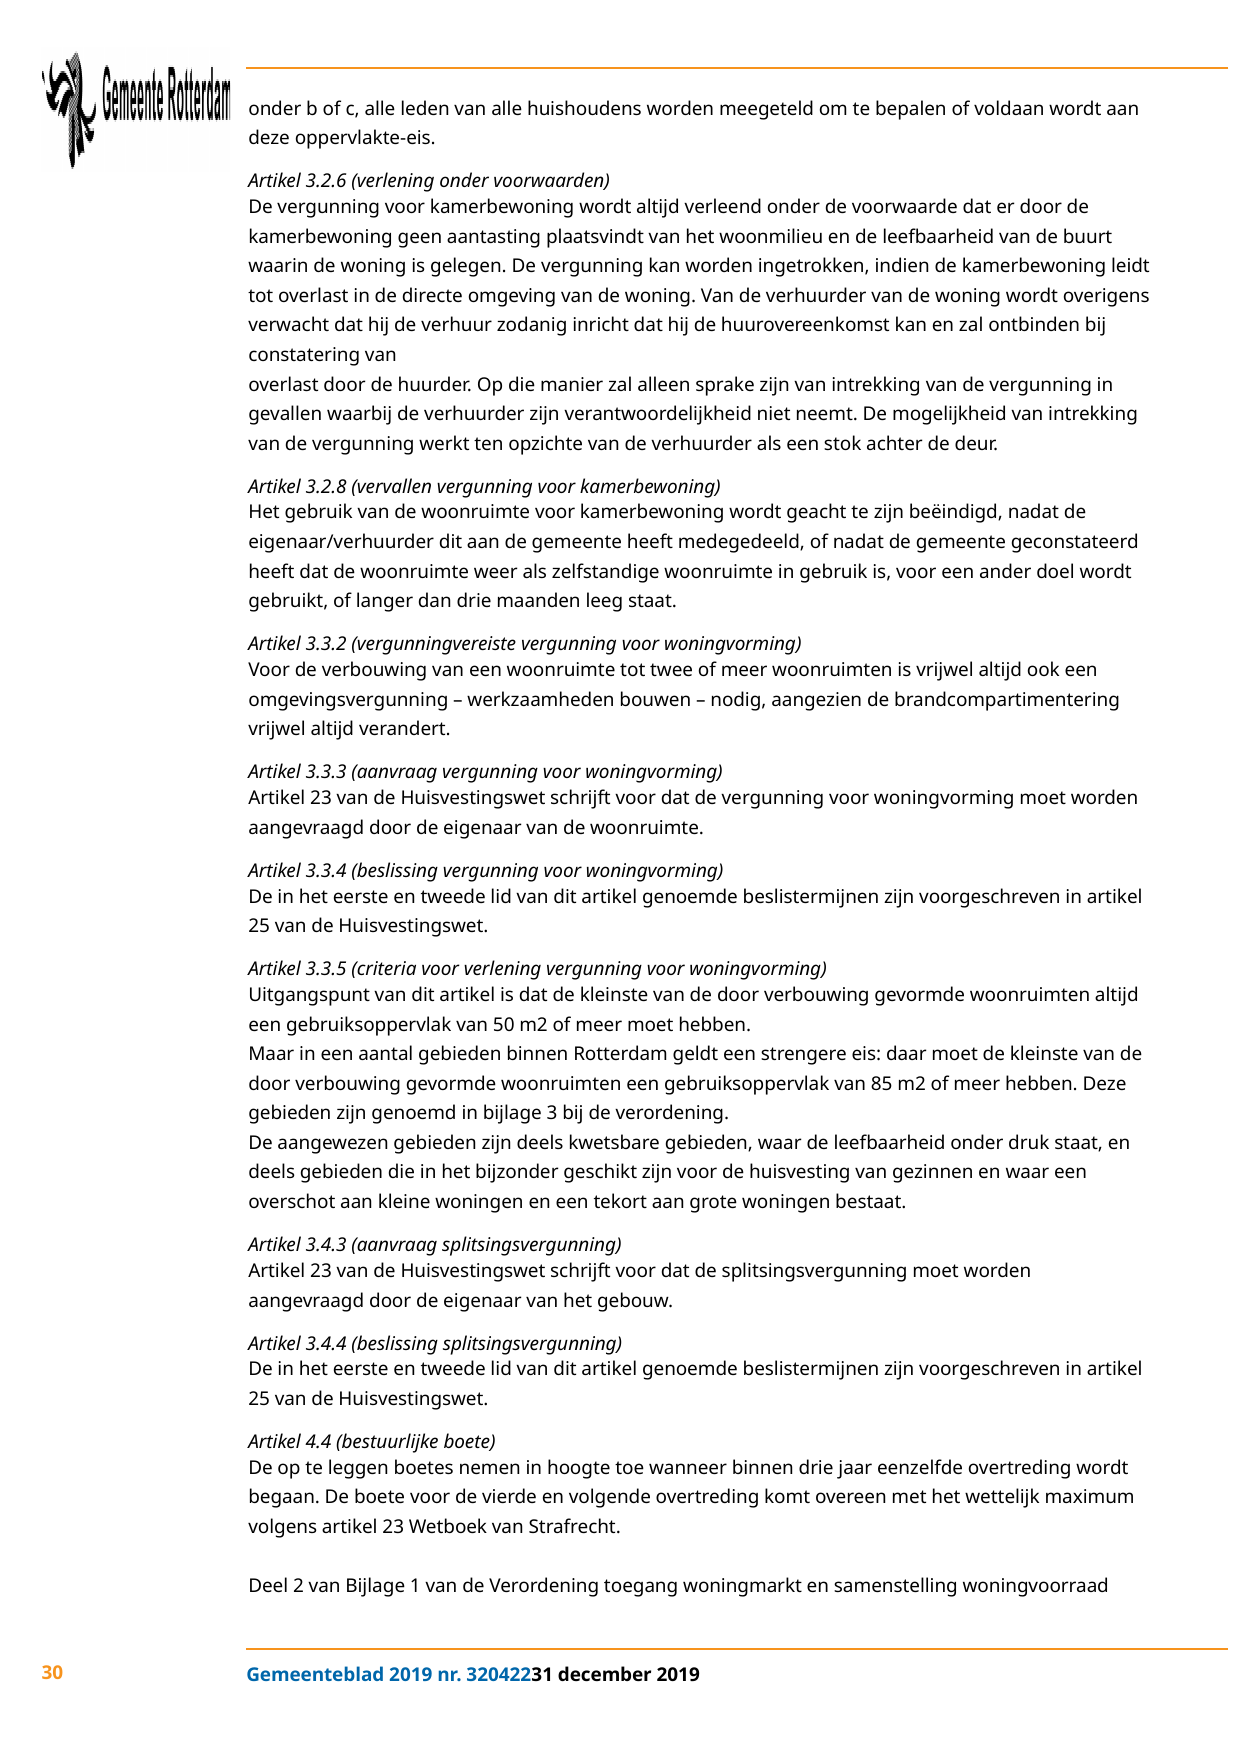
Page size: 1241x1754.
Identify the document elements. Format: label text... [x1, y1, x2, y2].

text Voor de verbouwing van een woonruimte tot twee of meer woonruimten is vrijwel altijd ook een omgevingsvergunning – werkzaamheden bouwen – nodig, aangezien de brandcompartimentering vrijwel altijd verandert. [248, 656, 1152, 741]
text De in het eerste en tweede lid van dit artikel genoemde beslistermijnen zijn voorgeschreven in artikel 25 van de Huisvestingswet. [248, 1356, 1152, 1411]
text Artikel 3.4.3 (aanvraag splitsingsvergunning) [248, 1231, 1152, 1257]
text Artikel 23 van de Huisvestingswet schrijft voor dat de splitsingsvergunning moet worden aangevraagd door de eigenaar van het gebouw. [248, 1257, 1152, 1312]
text Artikel 4.4 (bestuurlijke boete) [248, 1428, 1152, 1454]
text De op te leggen boetes nemen in hoogte toe wanneer binnen drie jaar eenzelfde overtreding wordt begaan. De boete voor de vierde en volgende overtreding komt overeen met het wettelijk maximum volgens artikel 23 Wetboek van Strafrecht. [248, 1454, 1152, 1539]
text Artikel 3.4.4 (beslissing splitsingsvergunning) [248, 1330, 1152, 1356]
text overlast door de huurder. Op die manier zal alleen sprake zijn van intrekking van de vergunning in gevallen waarbij de verhuurder zijn verantwoordelijkheid niet neemt. De mogelijkheid van intrekking van de vergunning werkt ten opzichte van de verhuurder als een stok achter de deur. [248, 371, 1152, 456]
text Artikel 3.2.6 (verlening onder voorwaarden) [248, 167, 1152, 193]
text Artikel 3.3.2 (vergunningvereiste vergunning voor woningvorming) [248, 631, 1152, 656]
text Deel 2 van Bijlage 1 van de Verordening toegang woningmarkt en samenstelling woningvoorraad [248, 1572, 1152, 1598]
text Artikel 3.3.3 (aanvraag vergunning voor woningvorming) [248, 759, 1152, 784]
text De vergunning voor kamerbewoning wordt altijd verleend onder de voorwaarde dat er door de kamerbewoning geen aantasting plaatsvindt van het woonmilieu en de leefbaarheid van de buurt waarin de woning is gelegen. De vergunning kan worden ingetrokken, indien de kamerbewoning leidt tot overlast in de directe omgeving van de woning. Van de verhuurder van de woning wordt overigens verwacht dat hij de verhuur zodanig inricht dat hij de huurovereenkomst kan en zal ontbinden bij constatering van [248, 193, 1152, 367]
text De aangewezen gebieden zijn deels kwetsbare gebieden, waar de leefbaarheid onder druk staat, en deels gebieden die in het bijzonder geschikt zijn voor de huisvesting van gezinnen en waar een overschot aan kleine woningen en een tekort aan grote woningen bestaat. [248, 1129, 1152, 1214]
text Het gebruik van de woonruimte voor kamerbewoning wordt geacht te zijn beëindigd, nadat de eigenaar/verhuurder dit aan de gemeente heeft medegedeeld, of nadat de gemeente geconstateerd heeft dat de woonruimte weer als zelfstandige woonruimte in gebruik is, voor een ander doel wordt gebruikt, of langer dan drie maanden leeg staat. [248, 499, 1152, 613]
text Maar in een aantal gebieden binnen Rotterdam geldt een strengere eis: daar moet de kleinste van de door verbouwing gevormde woonruimten een gebruiksoppervlak van 85 m2 of meer hebben. Deze gebieden zijn genoemd in bijlage 3 bij de verordening. [248, 1040, 1152, 1125]
text Artikel 3.2.8 (vervallen vergunning voor kamerbewoning) [248, 473, 1152, 499]
text onder b of c, alle leden van alle huishoudens worden meegeteld om te bepalen of voldaan wordt aan deze oppervlakte-eis. [248, 95, 1152, 150]
text Artikel 23 van de Huisvestingswet schrijft voor dat de vergunning voor woningvorming moet worden aangevraagd door de eigenaar van de woonruimte. [248, 784, 1152, 840]
text Artikel 3.3.5 (criteria voor verlening vergunning voor woningvorming) [248, 956, 1152, 981]
text De in het eerste en tweede lid van dit artikel genoemde beslistermijnen zijn voorgeschreven in artikel 25 van de Huisvestingswet. [248, 883, 1152, 938]
text Uitgangspunt van dit artikel is dat de kleinste van de door verbouwing gevormde woonruimten altijd een gebruiksoppervlak van 50 m2 of meer moet hebben. [248, 981, 1152, 1037]
text Artikel 3.3.4 (beslissing vergunning voor woningvorming) [248, 857, 1152, 883]
picture [41, 47, 231, 172]
